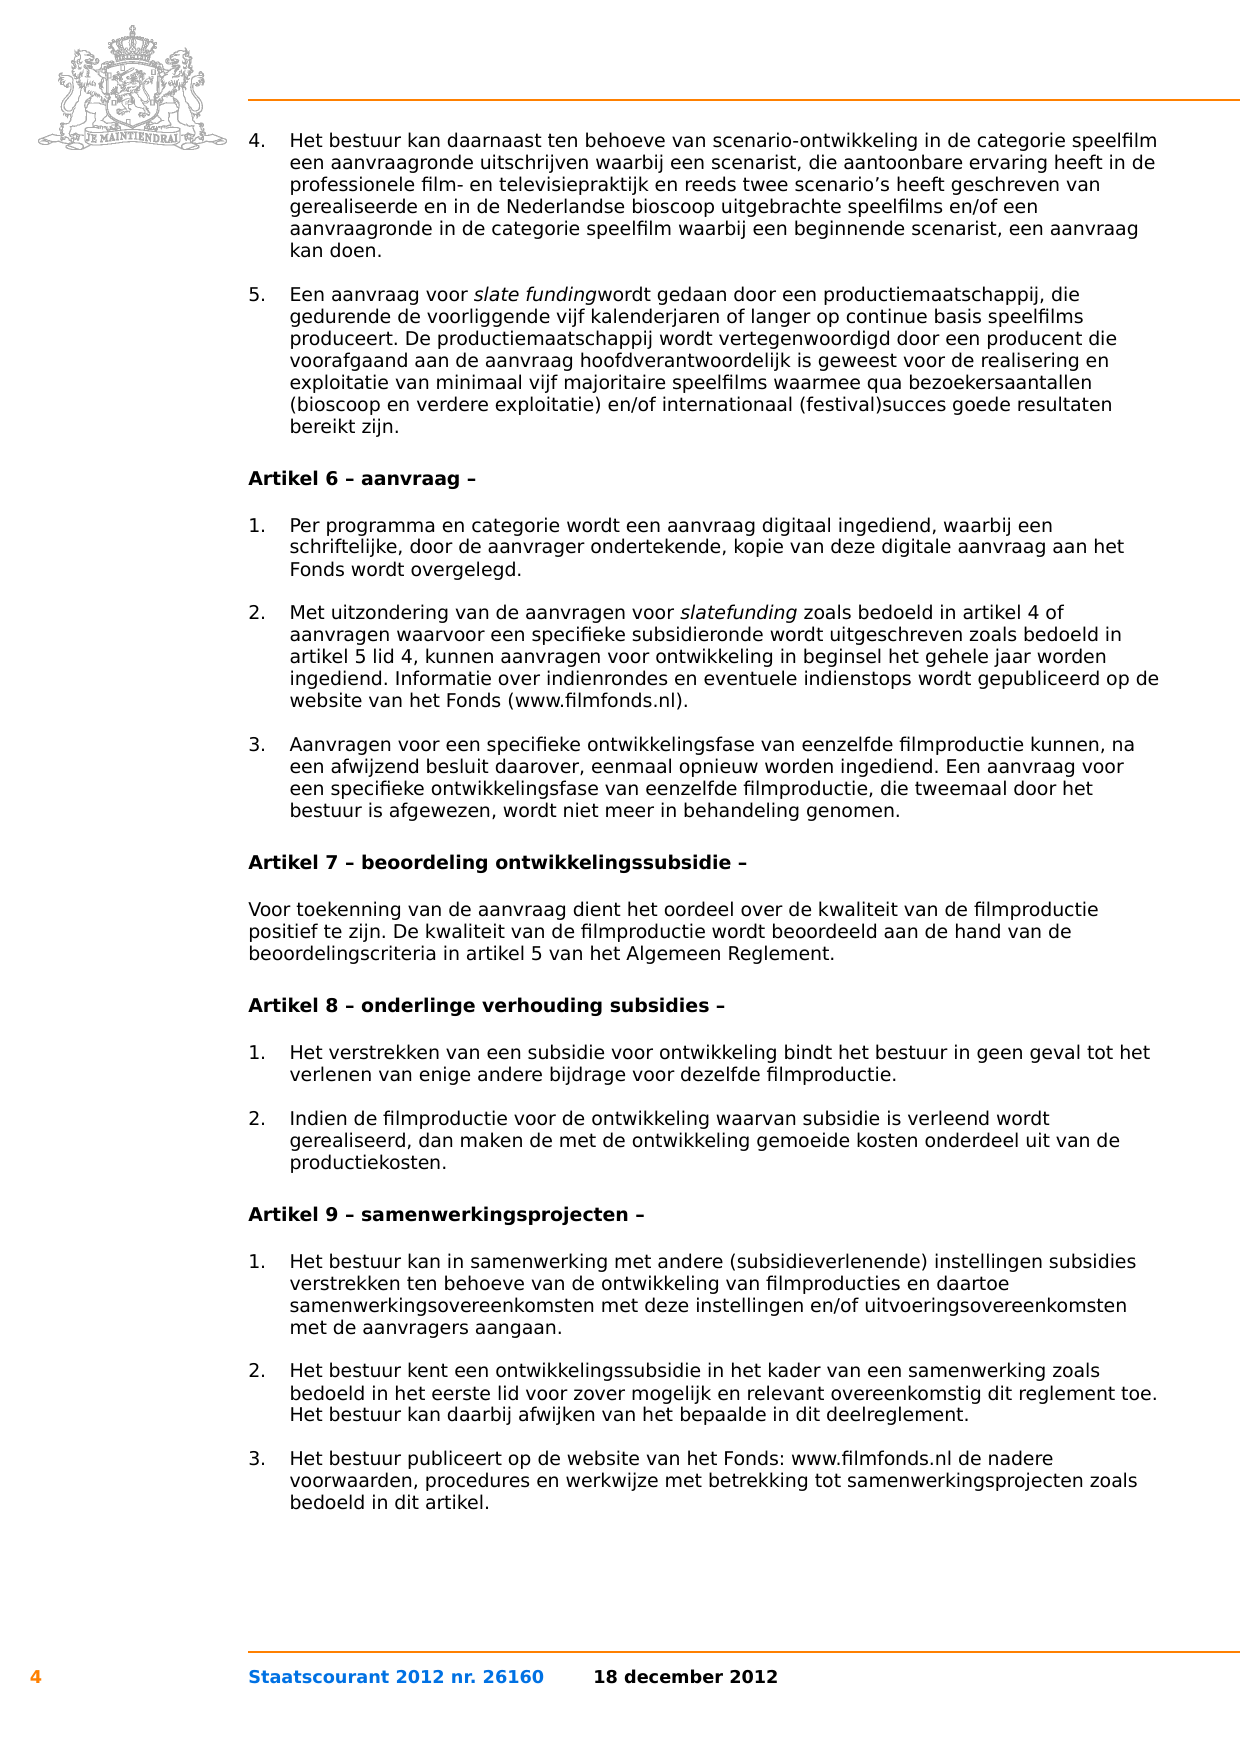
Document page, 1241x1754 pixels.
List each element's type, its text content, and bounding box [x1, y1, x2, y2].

subtitle Artikel 6 – aanvraag – [248, 467, 1163, 489]
text 1. Het bestuur kan in samenwerking met andere (subsidieverlenende) instellingen subsidies verstrekken ten behoeve van de ontwikkeling van filmproducties en daartoe samenwerkingsovereenkomsten met deze instellingen en/of uitvoeringsovereenkomsten met de aanvragers aangaan. [248, 1251, 1163, 1338]
text 1. Het verstrekken van een subsidie voor ontwikkeling bindt het bestuur in geen geval tot het verlenen van enige andere bijdrage voor dezelfde filmproductie. [248, 1042, 1163, 1086]
text Voor toekenning van de aanvraag dient het oordeel over de kwaliteit van de filmproductie positief te zijn. De kwaliteit van de filmproductie wordt beoordeeld aan de hand van de beoordelingscriteria in artikel 5 van het Algemeen Reglement. [248, 899, 1163, 965]
subtitle Artikel 8 – onderlinge verhouding subsidies – [248, 995, 1163, 1017]
text 2. Het bestuur kent een ontwikkelingssubsidie in het kader van een samenwerking zoals bedoeld in het eerste lid voor zover mogelijk en relevant overeenkomstig dit reglement toe. Het bestuur kan daarbij afwijken van het bepaalde in dit deelreglement. [248, 1360, 1163, 1426]
text 5. Een aanvraag voor slate fundingwordt gedaan door een productiemaatschappij, die gedurende de voorliggende vijf kalenderjaren of langer op continue basis speelfilms produceert. De productiemaatschappij wordt vertegenwoordigd door een producent die voorafgaand aan de aanvraag hoofdverantwoordelijk is geweest voor de realisering en exploitatie van minimaal vijf majoritaire speelfilms waarmee qua bezoekersaantallen (bioscoop en verdere exploitatie) en/of internationaal (festival)succes goede resultaten bereikt zijn. [248, 284, 1163, 437]
text 3. Aanvragen voor een specifieke ontwikkelingsfase van eenzelfde filmproductie kunnen, na een afwijzend besluit daarover, eenmaal opnieuw worden ingediend. Een aanvraag voor een specifieke ontwikkelingsfase van eenzelfde filmproductie, die tweemaal door het bestuur is afgewezen, wordt niet meer in behandeling genomen. [248, 734, 1163, 822]
text 1. Per programma en categorie wordt een aanvraag digitaal ingediend, waarbij een schriftelijke, door de aanvrager ondertekende, kopie van deze digitale aanvraag aan het Fonds wordt overgelegd. [248, 514, 1163, 580]
subtitle Artikel 9 – samenwerkingsprojecten – [248, 1204, 1163, 1226]
picture [38, 25, 227, 150]
text 3. Het bestuur publiceert op de website van het Fonds: www.filmfonds.nl de nadere voorwaarden, procedures en werkwijze met betrekking tot samenwerkingsprojecten zoals bedoeld in dit artikel. [248, 1448, 1163, 1514]
text 2. Met uitzondering van de aanvragen voor slatefunding zoals bedoeld in artikel 4 of aanvragen waarvoor een specifieke subsidieronde wordt uitgeschreven zoals bedoeld in artikel 5 lid 4, kunnen aanvragen voor ontwikkeling in beginsel het gehele jaar worden ingediend. Informatie over indienrondes en eventuele indienstops wordt gepubliceerd op de website van het Fonds (www.filmfonds.nl). [248, 602, 1163, 712]
text 2. Indien de filmproductie voor de ontwikkeling waarvan subsidie is verleend wordt gerealiseerd, dan maken de met de ontwikkeling gemoeide kosten onderdeel uit van de productiekosten. [248, 1108, 1163, 1174]
subtitle Artikel 7 – beoordeling ontwikkelingssubsidie – [248, 852, 1163, 874]
text 4. Het bestuur kan daarnaast ten behoeve van scenario-ontwikkeling in de categorie speelfilm een aanvraagronde uitschrijven waarbij een scenarist, die aantoonbare ervaring heeft in de professionele film- en televisiepraktijk en reeds twee scenario’s heeft geschreven van gerealiseerde en in de Nederlandse bioscoop uitgebrachte speelfilms en/of een aanvraagronde in de categorie speelfilm waarbij een beginnende scenarist, een aanvraag kan doen. [248, 130, 1163, 262]
